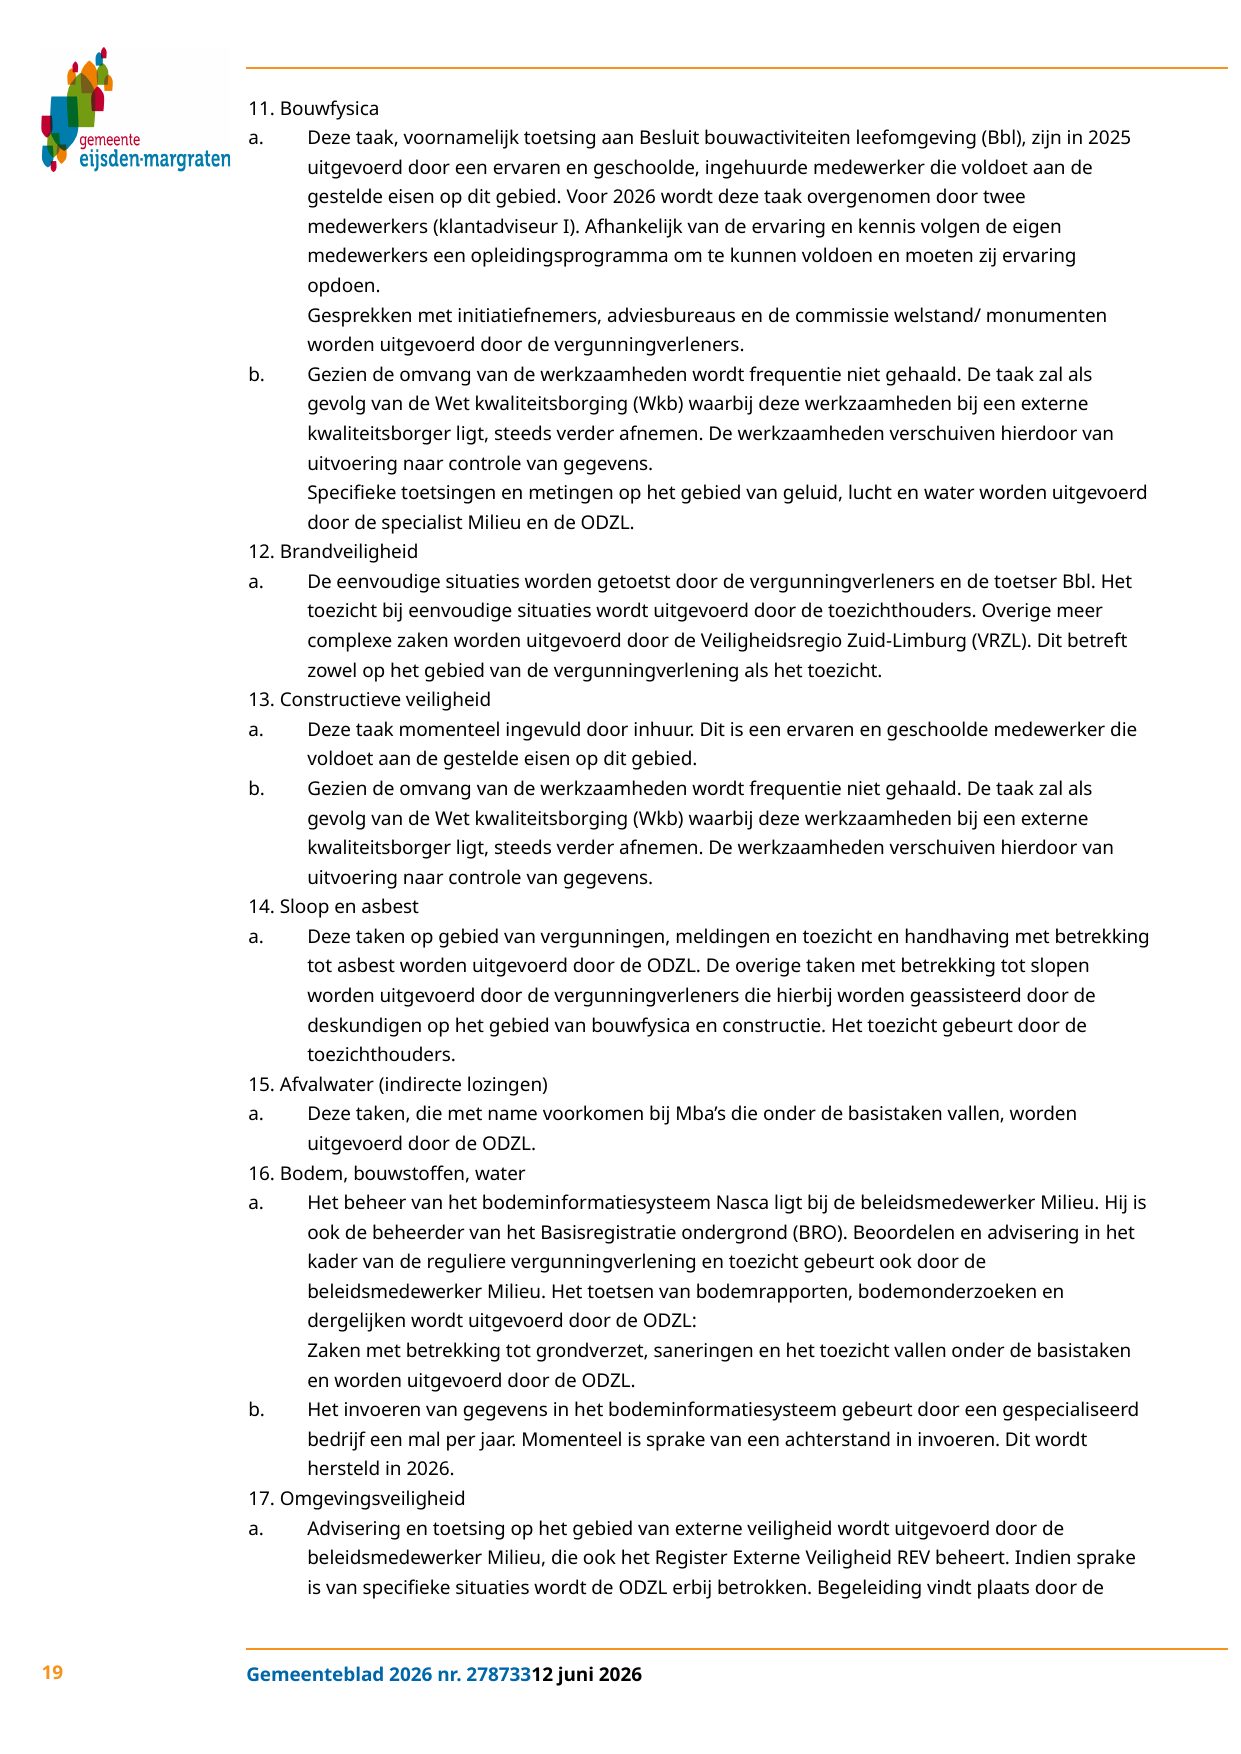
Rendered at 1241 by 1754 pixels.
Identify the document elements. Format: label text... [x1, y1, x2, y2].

list Gezien de omvang van de werkzaamheden wordt frequentie niet gehaald. De taak zal als gevolg van de Wet kwaliteitsborging (Wkb) waarbij deze werkzaamheden bij een externe kwaliteitsborger ligt, steeds verder afnemen. De werkzaamheden verschuiven hierdoor van uitvoering naar controle van gegevens. [248, 775, 1152, 890]
text 13. Constructieve veiligheid [248, 686, 1152, 712]
list Deze taken, die met name voorkomen bij Mba’s die onder de basistaken vallen, worden uitgevoerd door de ODZL. [248, 1101, 1152, 1156]
list Het invoeren van gegevens in het bodeminformatiesysteem gebeurt door een gespecialiseerd bedrijf een mal per jaar. Momenteel is sprake van een achterstand in invoeren. Dit wordt hersteld in 2026. [248, 1396, 1152, 1481]
list Specifieke toetsingen en metingen op het gebied van geluid, lucht en water worden uitgevoerd door de specialist Milieu en de ODZL. [248, 479, 1152, 535]
text 15. Afvalwater (indirecte lozingen) [248, 1071, 1152, 1097]
text 14. Sloop en asbest [248, 893, 1152, 919]
text 12. Brandveiligheid [248, 538, 1152, 564]
list Zaken met betrekking tot grondverzet, saneringen en het toezicht vallen onder de basistaken en worden uitgevoerd door de ODZL. [248, 1337, 1152, 1393]
text 11. Bouwfysica [248, 95, 1152, 121]
text 16. Bodem, bouwstoffen, water [248, 1160, 1152, 1186]
list Het beheer van het bodeminformatiesysteem Nasca ligt bij de beleidsmedewerker Milieu. Hij is ook de beheerder van het Basisregistratie ondergrond (BRO). Beoordelen en advisering in het kader van de reguliere vergunningverlening en toezicht gebeurt ook door de beleidsmedewerker Milieu. Het toetsen van bodemrapporten, bodemonderzoeken en dergelijken wordt uitgevoerd door de ODZL: [248, 1189, 1152, 1333]
picture [41, 47, 231, 172]
list Advisering en toetsing op het gebied van externe veiligheid wordt uitgevoerd door de beleidsmedewerker Milieu, die ook het Register Externe Veiligheid REV beheert. Indien sprake is van specifieke situaties wordt de ODZL erbij betrokken. Begeleiding vindt plaats door de [248, 1515, 1152, 1600]
list Gezien de omvang van de werkzaamheden wordt frequentie niet gehaald. De taak zal als gevolg van de Wet kwaliteitsborging (Wkb) waarbij deze werkzaamheden bij een externe kwaliteitsborger ligt, steeds verder afnemen. De werkzaamheden verschuiven hierdoor van uitvoering naar controle van gegevens. [248, 361, 1152, 476]
text 17. Omgevingsveiligheid [248, 1485, 1152, 1511]
list Deze taak momenteel ingevuld door inhuur. Dit is een ervaren en geschoolde medewerker die voldoet aan de gestelde eisen op dit gebied. [248, 716, 1152, 771]
list De eenvoudige situaties worden getoetst door de vergunningverleners en de toetser Bbl. Het toezicht bij eenvoudige situaties wordt uitgevoerd door de toezichthouders. Overige meer complexe zaken worden uitgevoerd door de Veiligheidsregio Zuid-Limburg (VRZL). Dit betreft zowel op het gebied van de vergunningverlening als het toezicht. [248, 568, 1152, 683]
list Deze taak, voornamelijk toetsing aan Besluit bouwactiviteiten leefomgeving (Bbl), zijn in 2025 uitgevoerd door een ervaren en geschoolde, ingehuurde medewerker die voldoet aan de gestelde eisen op dit gebied. Voor 2026 wordt deze taak overgenomen door twee medewerkers (klantadviseur I). Afhankelijk van de ervaring en kennis volgen de eigen medewerkers een opleidingsprogramma om te kunnen voldoen en moeten zij ervaring opdoen. [248, 124, 1152, 298]
list Gesprekken met initiatiefnemers, adviesbureaus en de commissie welstand/ monumenten worden uitgevoerd door de vergunningverleners. [248, 302, 1152, 357]
list Deze taken op gebied van vergunningen, meldingen en toezicht en handhaving met betrekking tot asbest worden uitgevoerd door de ODZL. De overige taken met betrekking tot slopen worden uitgevoerd door de vergunningverleners die hierbij worden geassisteerd door de deskundigen op het gebied van bouwfysica en constructie. Het toezicht gebeurt door de toezichthouders. [248, 923, 1152, 1067]
